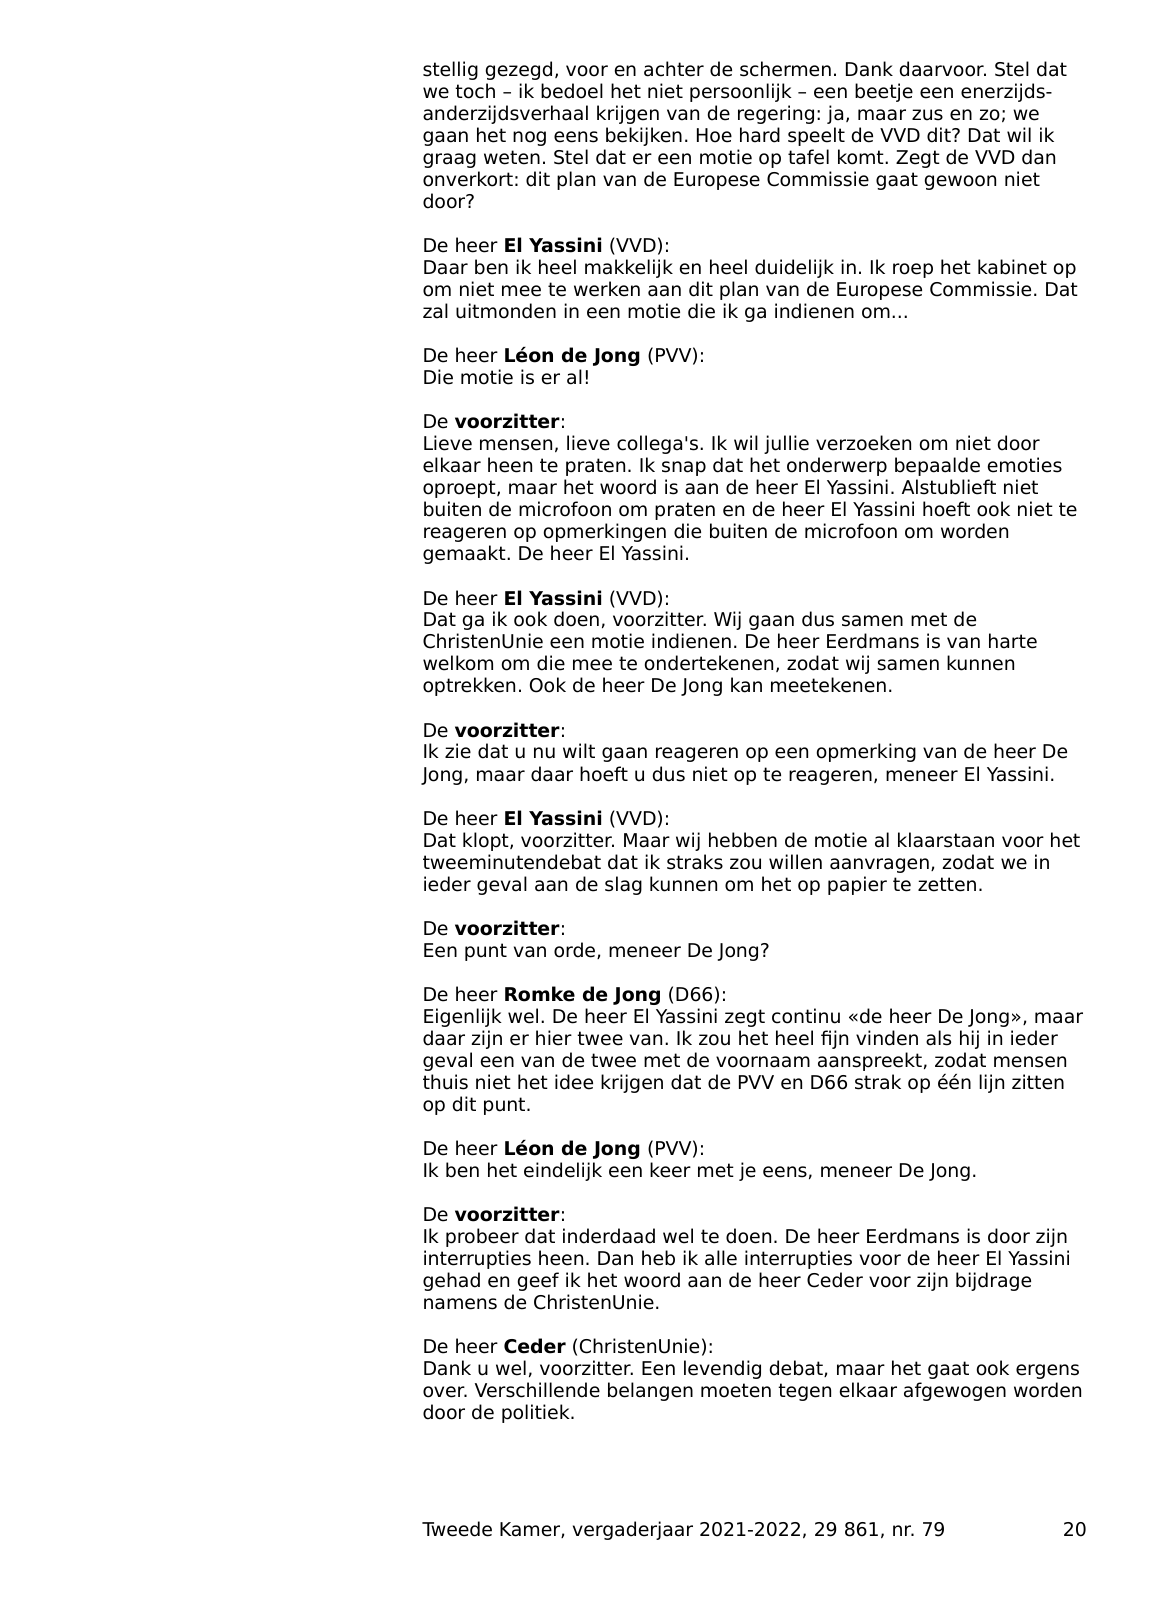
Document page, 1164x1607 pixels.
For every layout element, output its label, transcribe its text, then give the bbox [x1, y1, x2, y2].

text De heer Léon de Jong (PVV): [422, 1138, 1087, 1160]
text Die motie is er al! [422, 367, 1087, 389]
text De heer El Yassini (VVD): [422, 587, 1087, 609]
text Dat ga ik ook doen, voorzitter. Wij gaan dus samen met de ChristenUnie een motie indienen. De heer Eerdmans is van harte welkom om die mee te ondertekenen, zodat wij samen kunnen optrekken. Ook de heer De Jong kan meetekenen. [422, 609, 1087, 697]
text Eigenlijk wel. De heer El Yassini zegt continu «de heer De Jong», maar daar zijn er hier twee van. Ik zou het heel fijn vinden als hij in ieder geval een van de twee met de voornaam aanspreekt, zodat mensen thuis niet het idee krijgen dat de PVV en D66 strak op één lijn zitten op dit punt. [422, 1006, 1087, 1116]
text Dat klopt, voorzitter. Maar wij hebben de motie al klaarstaan voor het tweeminutendebat dat ik straks zou willen aanvragen, zodat we in ieder geval aan de slag kunnen om het op papier te zetten. [422, 829, 1087, 896]
text De voorzitter: [422, 719, 1087, 741]
text Daar ben ik heel makkelijk en heel duidelijk in. Ik roep het kabinet op om niet mee te werken aan dit plan van de Europese Commissie. Dat zal uitmonden in een motie die ik ga indienen om... [422, 257, 1087, 323]
text De voorzitter: [422, 411, 1087, 433]
text stellig gezegd, voor en achter de schermen. Dank daarvoor. Stel dat we toch – ik bedoel het niet persoonlijk – een beetje een enerzijds-anderzijdsverhaal krijgen van de regering: ja, maar zus en zo; we gaan het nog eens bekijken. Hoe hard speelt de VVD dit? Dat wil ik graag weten. Stel dat er een motie op tafel komt. Zegt de VVD dan onverkort: dit plan van de Europese Commissie gaat gewoon niet door? [422, 59, 1087, 213]
text De heer El Yassini (VVD): [422, 235, 1087, 257]
text De heer Léon de Jong (PVV): [422, 345, 1087, 367]
text De voorzitter: [422, 1204, 1087, 1226]
text De voorzitter: [422, 918, 1087, 940]
text Ik probeer dat inderdaad wel te doen. De heer Eerdmans is door zijn interrupties heen. Dan heb ik alle interrupties voor de heer El Yassini gehad en geef ik het woord aan de heer Ceder voor zijn bijdrage namens de ChristenUnie. [422, 1226, 1087, 1314]
text De heer Ceder (ChristenUnie): [422, 1336, 1087, 1358]
text Lieve mensen, lieve collega's. Ik wil jullie verzoeken om niet door elkaar heen te praten. Ik snap dat het onderwerp bepaalde emoties oproept, maar het woord is aan de heer El Yassini. Alstublieft niet buiten de microfoon om praten en de heer El Yassini hoeft ook niet te reageren op opmerkingen die buiten de microfoon om worden gemaakt. De heer El Yassini. [422, 433, 1087, 565]
text Ik zie dat u nu wilt gaan reageren op een opmerking van de heer De Jong, maar daar hoeft u dus niet op te reageren, meneer El Yassini. [422, 741, 1087, 785]
text De heer El Yassini (VVD): [422, 808, 1087, 829]
text Dank u wel, voorzitter. Een levendig debat, maar het gaat ook ergens over. Verschillende belangen moeten tegen elkaar afgewogen worden door de politiek. [422, 1358, 1087, 1424]
text De heer Romke de Jong (D66): [422, 984, 1087, 1006]
text Ik ben het eindelijk een keer met je eens, meneer De Jong. [422, 1160, 1087, 1182]
text Een punt van orde, meneer De Jong? [422, 940, 1087, 962]
